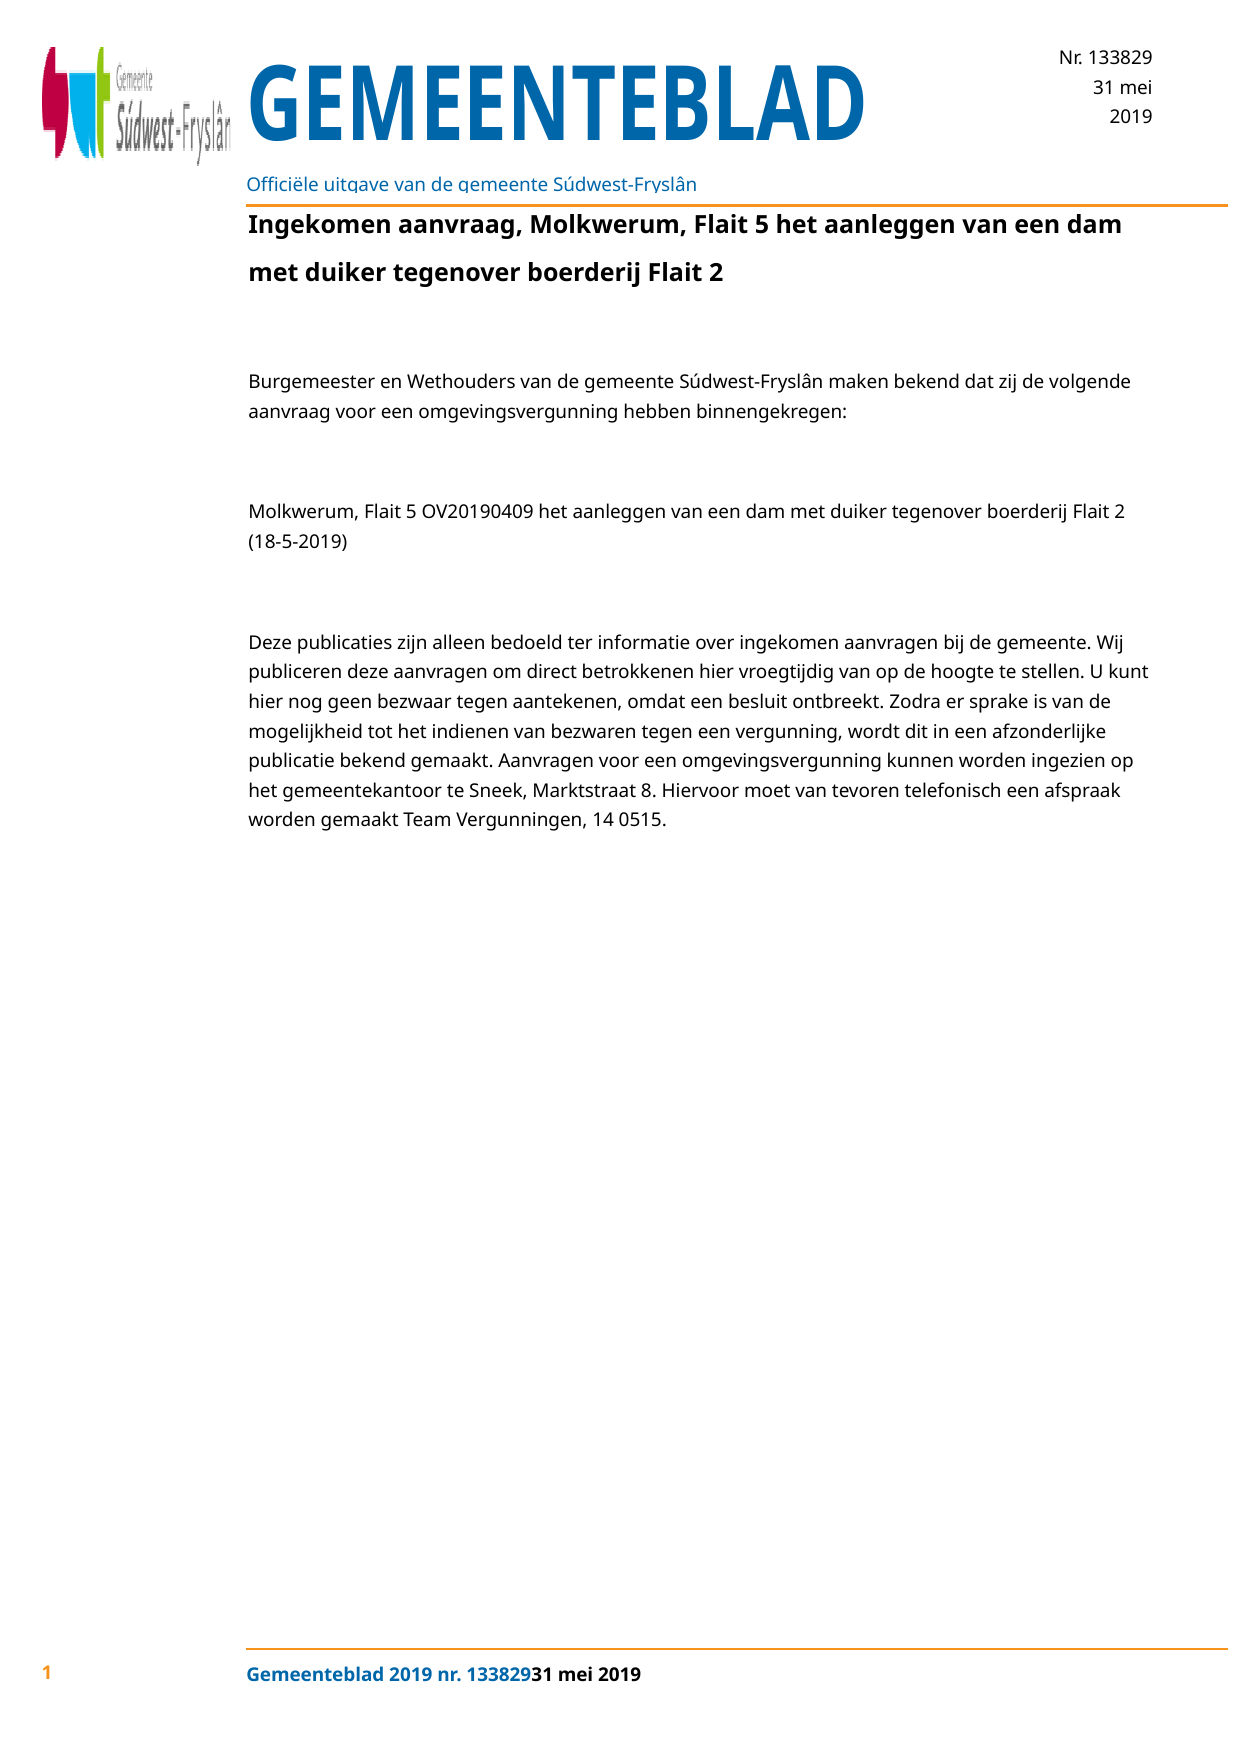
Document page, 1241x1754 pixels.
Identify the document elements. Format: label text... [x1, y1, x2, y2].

text Deze publicaties zijn alleen bedoeld ter informatie over ingekomen aanvragen bij de gemeente. Wij publiceren deze aanvragen om direct betrokkenen hier vroegtijdig van op de hoogte te stellen. U kunt hier nog geen bezwaar tegen aantekenen, omdat een besluit ontbreekt. Zodra er sprake is van de mogelijkheid tot het indienen van bezwaren tegen een vergunning, wordt dit in een afzonderlijke publicatie bekend gemaakt. Aanvragen voor een omgevingsvergunning kunnen worden ingezien op het gemeentekantoor te Sneek, Marktstraat 8. Hiervoor moet van tevoren telefonisch een afspraak worden gemaakt Team Vergunningen, 14 0515. [248, 629, 1152, 832]
text Ingekomen aanvraag, Molkwerum, Flait 5 het aanleggen van een dam met duiker tegenover boerderij Flait 2 [248, 207, 1152, 288]
text Molkwerum, Flait 5 OV20190409 het aanleggen van een dam met duiker tegenover boerderij Flait 2 (18-5-2019) [248, 499, 1152, 554]
picture [41, 47, 231, 172]
text Burgemeester en Wethouders van de gemeente Súdwest-Fryslân maken bekend dat zij de volgende aanvraag voor een omgevingsvergunning hebben binnengekregen: [248, 368, 1152, 424]
